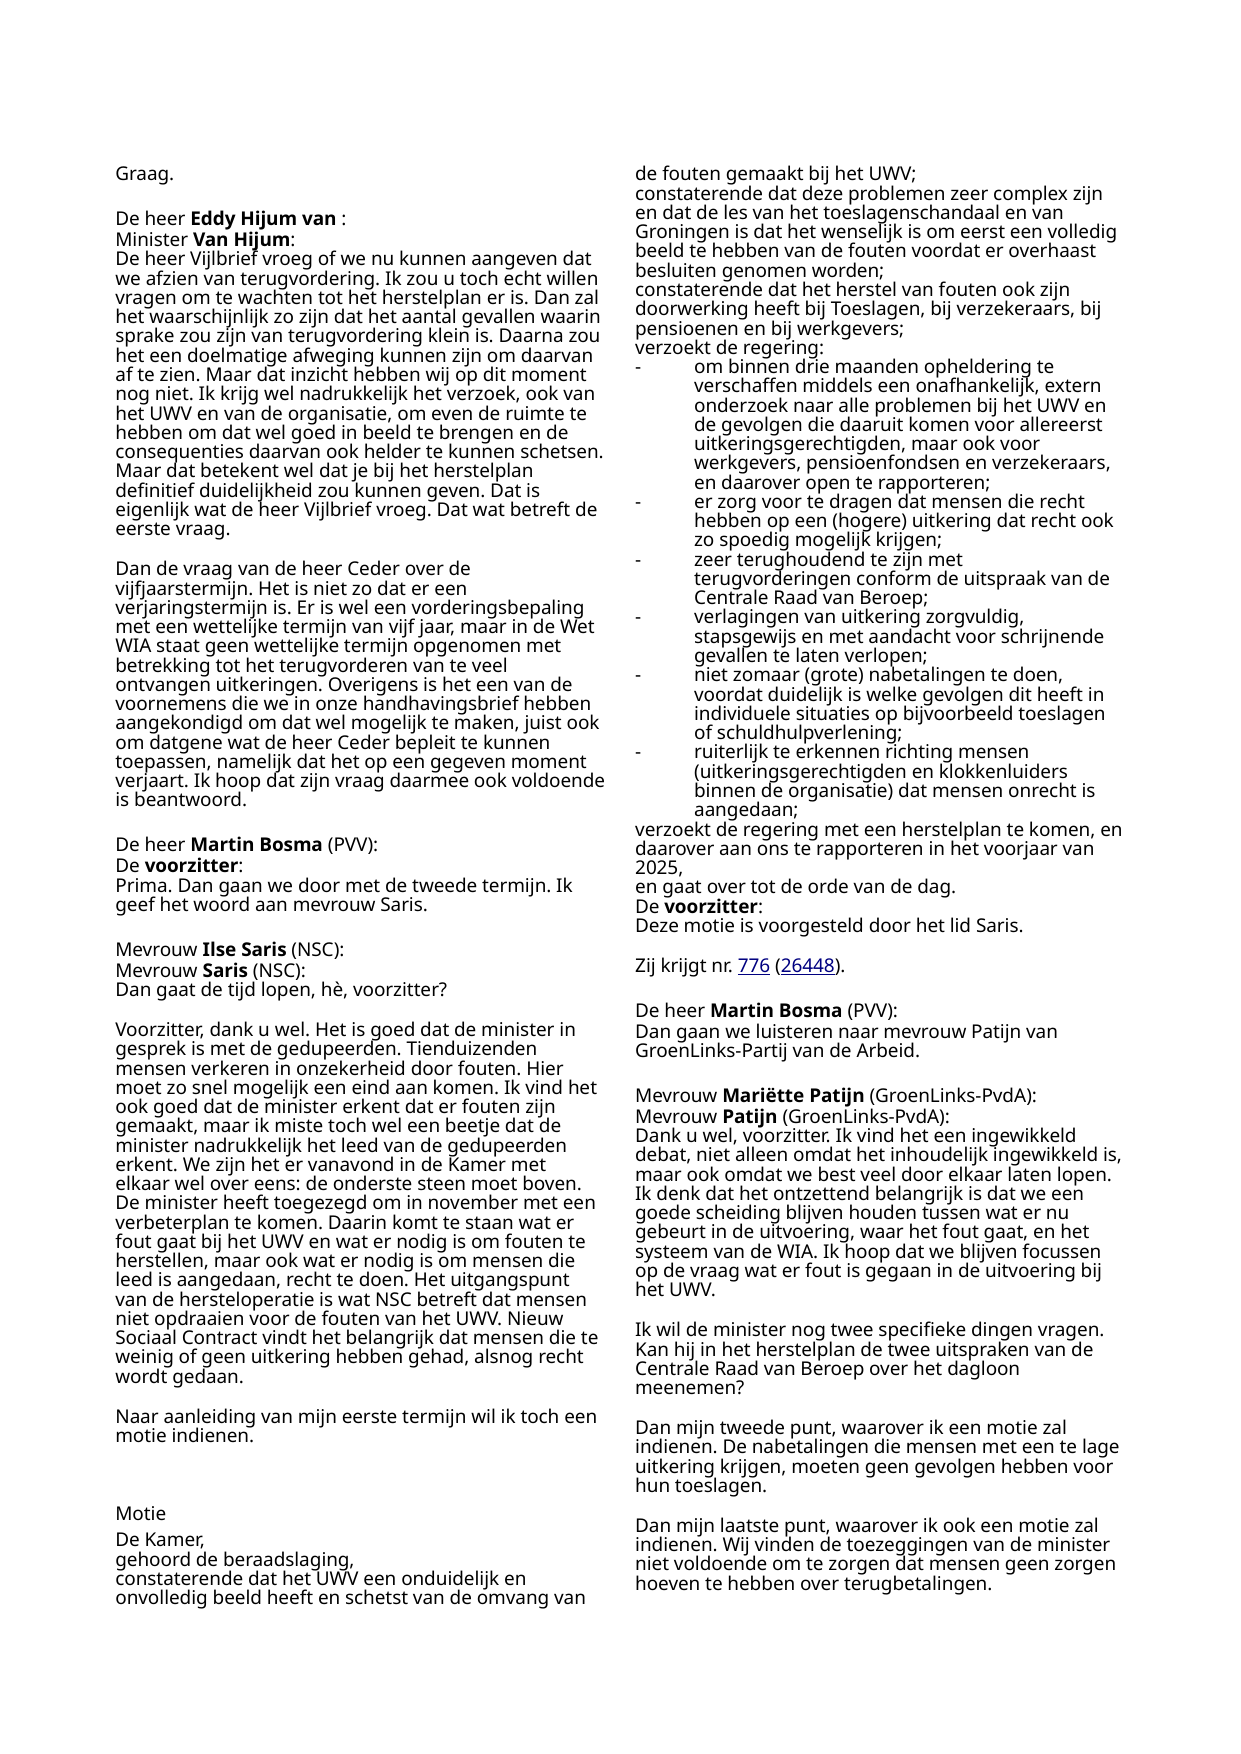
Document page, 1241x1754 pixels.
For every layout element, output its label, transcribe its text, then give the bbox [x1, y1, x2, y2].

text Mevrouw Saris (NSC): [115, 962, 605, 981]
list om binnen drie maanden opheldering te verschaffen middels een onafhankelijk, extern onderzoek naar alle problemen bij het UWV en de gevolgen die daaruit komen voor allereerst uitkeringsgerechtigden, maar ook voor werkgevers, pensioenfondsen en verzekeraars, en daarover open te rapporteren; [635, 358, 1125, 493]
text Naar aanleiding van mijn eerste termijn wil ik toch een motie indienen. [115, 1408, 605, 1446]
text Mevrouw Ilse Saris (NSC): [115, 936, 605, 962]
text Mevrouw Mariëtte Patijn (GroenLinks-PvdA): [635, 1082, 1125, 1108]
list ruiterlijk te erkennen richting mensen (uitkeringsgerechtigden en klokkenluiders binnen de organisatie) dat mensen onrecht is aangedaan; [635, 743, 1125, 821]
text Voorzitter, dank u wel. Het is goed dat de minister in gesprek is met de gedupeerden. Tienduizenden mensen verkeren in onzekerheid door fouten. Hier moet zo snel mogelijk een eind aan komen. Ik vind het ook goed dat de minister erkent dat er fouten zijn gemaakt, maar ik miste toch wel een beetje dat de minister nadrukkelijk het leed van de gedupeerden erkent. We zijn het er vanavond in de Kamer met elkaar wel over eens: de onderste steen moet boven. De minister heeft toegezegd om in november met een verbeterplan te komen. Daarin komt te staan wat er fout gaat bij het UWV en wat er nodig is om fouten te herstellen, maar ook wat er nodig is om mensen die leed is aangedaan, recht te doen. Het uitgangspunt van de hersteloperatie is wat NSC betreft dat mensen niet opdraaien voor de fouten van het UWV. Nieuw Sociaal Contract vindt het belangrijk dat mensen die te weinig of geen uitkering hebben gehad, alsnog recht wordt gedaan. [115, 1021, 605, 1387]
text constaterende dat het herstel van fouten ook zijn doorwerking heeft bij Toeslagen, bij verzekeraars, bij pensioenen en bij werkgevers; [635, 281, 1125, 339]
text Mevrouw Patijn (GroenLinks-PvdA): [635, 1108, 1125, 1127]
text constaterende dat deze problemen zeer complex zijn en dat de les van het toeslagenschandaal en van Groningen is dat het wenselijk is om eerst een volledig beeld te hebben van de fouten voordat er overhaast besluiten genomen worden; [635, 184, 1125, 281]
text Dan gaat de tijd lopen, hè, voorzitter? [115, 981, 605, 1000]
text Graag. [115, 165, 605, 184]
text Prima. Dan gaan we door met de tweede termijn. Ik geef het woord aan mevrouw Saris. [115, 877, 605, 915]
text en gaat over tot de orde van de dag. [635, 878, 1125, 898]
text Dan de vraag van de heer Ceder over de vijfjaarstermijn. Het is niet zo dat er een verjaringstermijn is. Er is wel een vorderingsbepaling met een wettelijke termijn van vijf jaar, maar in de Wet WIA staat geen wettelijke termijn opgenomen met betrekking tot het terugvorderen van te veel ontvangen uitkeringen. Overigens is het een van de voornemens die we in onze handhavingsbrief hebben aangekondigd om dat wel mogelijk te maken, juist ook om datgene wat de heer Ceder bepleit te kunnen toepassen, namelijk dat het op een gegeven moment verjaart. Ik hoop dat zijn vraag daarmee ook voldoende is beantwoord. [115, 560, 605, 811]
text De voorzitter: [115, 857, 605, 877]
text Dank u wel, voorzitter. Ik vind het een ingewikkeld debat, niet alleen omdat het inhoudelijk ingewikkeld is, maar ook omdat we best veel door elkaar laten lopen. Ik denk dat het ontzettend belangrijk is dat we een goede scheiding blijven houden tussen wat er nu gebeurt in de uitvoering, waar het fout gaat, en het systeem van de WIA. Ik hoop dat we blijven focussen op de vraag wat er fout is gegaan in de uitvoering bij het UWV. [635, 1127, 1125, 1301]
text Ik wil de minister nog twee specifieke dingen vragen. Kan hij in het herstelplan de twee uitspraken van de Centrale Raad van Beroep over het dagloon meenemen? [635, 1321, 1125, 1398]
text De heer Martin Bosma (PVV): [635, 997, 1125, 1023]
text De heer Martin Bosma (PVV): [115, 832, 605, 857]
text Minister Van Hijum: [115, 231, 605, 250]
text Dan mijn laatste punt, waarover ik ook een motie zal indienen. Wij vinden de toezeggingen van de minister niet voldoende om te zorgen dat mensen geen zorgen hoeven te hebben over terugbetalingen. [635, 1517, 1125, 1594]
text Motie [115, 1500, 605, 1526]
text Dan mijn tweede punt, waarover ik een motie zal indienen. De nabetalingen die mensen met een te lage uitkering krijgen, moeten geen gevolgen hebben voor hun toeslagen. [635, 1419, 1125, 1496]
text de fouten gemaakt bij het UWV; [635, 165, 1125, 184]
text Dan gaan we luisteren naar mevrouw Patijn van GroenLinks-Partij van de Arbeid. [635, 1023, 1125, 1061]
list er zorg voor te dragen dat mensen die recht hebben op een (hogere) uitkering dat recht ook zo spoedig mogelijk krijgen; [635, 493, 1125, 551]
text Zij krijgt nr. 776 (26448). [635, 957, 1125, 976]
text verzoekt de regering met een herstelplan te komen, en daarover aan ons te rapporteren in het voorjaar van 2025, [635, 821, 1125, 878]
text constaterende dat het UWV een onduidelijk en onvolledig beeld heeft en schetst van de omvang van [115, 1570, 605, 1608]
text De Kamer, [115, 1531, 605, 1551]
text De heer Vijlbrief vroeg of we nu kunnen aangeven dat we afzien van terugvordering. Ik zou u toch echt willen vragen om te wachten tot het herstelplan er is. Dan zal het waarschijnlijk zo zijn dat het aantal gevallen waarin sprake zou zijn van terugvordering klein is. Daarna zou het een doelmatige afweging kunnen zijn om daarvan af te zien. Maar dat inzicht hebben wij op dit moment nog niet. Ik krijg wel nadrukkelijk het verzoek, ook van het UWV en van de organisatie, om even de ruimte te hebben om dat wel goed in beeld te brengen en de consequenties daarvan ook helder te kunnen schetsen. Maar dat betekent wel dat je bij het herstelplan definitief duidelijkheid zou kunnen geven. Dat is eigenlijk wat de heer Vijlbrief vroeg. Dat wat betreft de eerste vraag. [115, 250, 605, 539]
text Deze motie is voorgesteld door het lid Saris. [635, 917, 1125, 936]
text De heer Eddy Hijum van : [115, 205, 605, 231]
list zeer terughoudend te zijn met terugvorderingen conform de uitspraak van de Centrale Raad van Beroep; [635, 551, 1125, 608]
list verlagingen van uitkering zorgvuldig, stapsgewijs en met aandacht voor schrijnende gevallen te laten verlopen; [635, 608, 1125, 666]
list niet zomaar (grote) nabetalingen te doen, voordat duidelijk is welke gevolgen dit heeft in individuele situaties op bijvoorbeeld toeslagen of schuldhulpverlening; [635, 666, 1125, 743]
text verzoekt de regering: [635, 339, 1125, 358]
text De voorzitter: [635, 898, 1125, 917]
text gehoord de beraadslaging, [115, 1551, 605, 1570]
